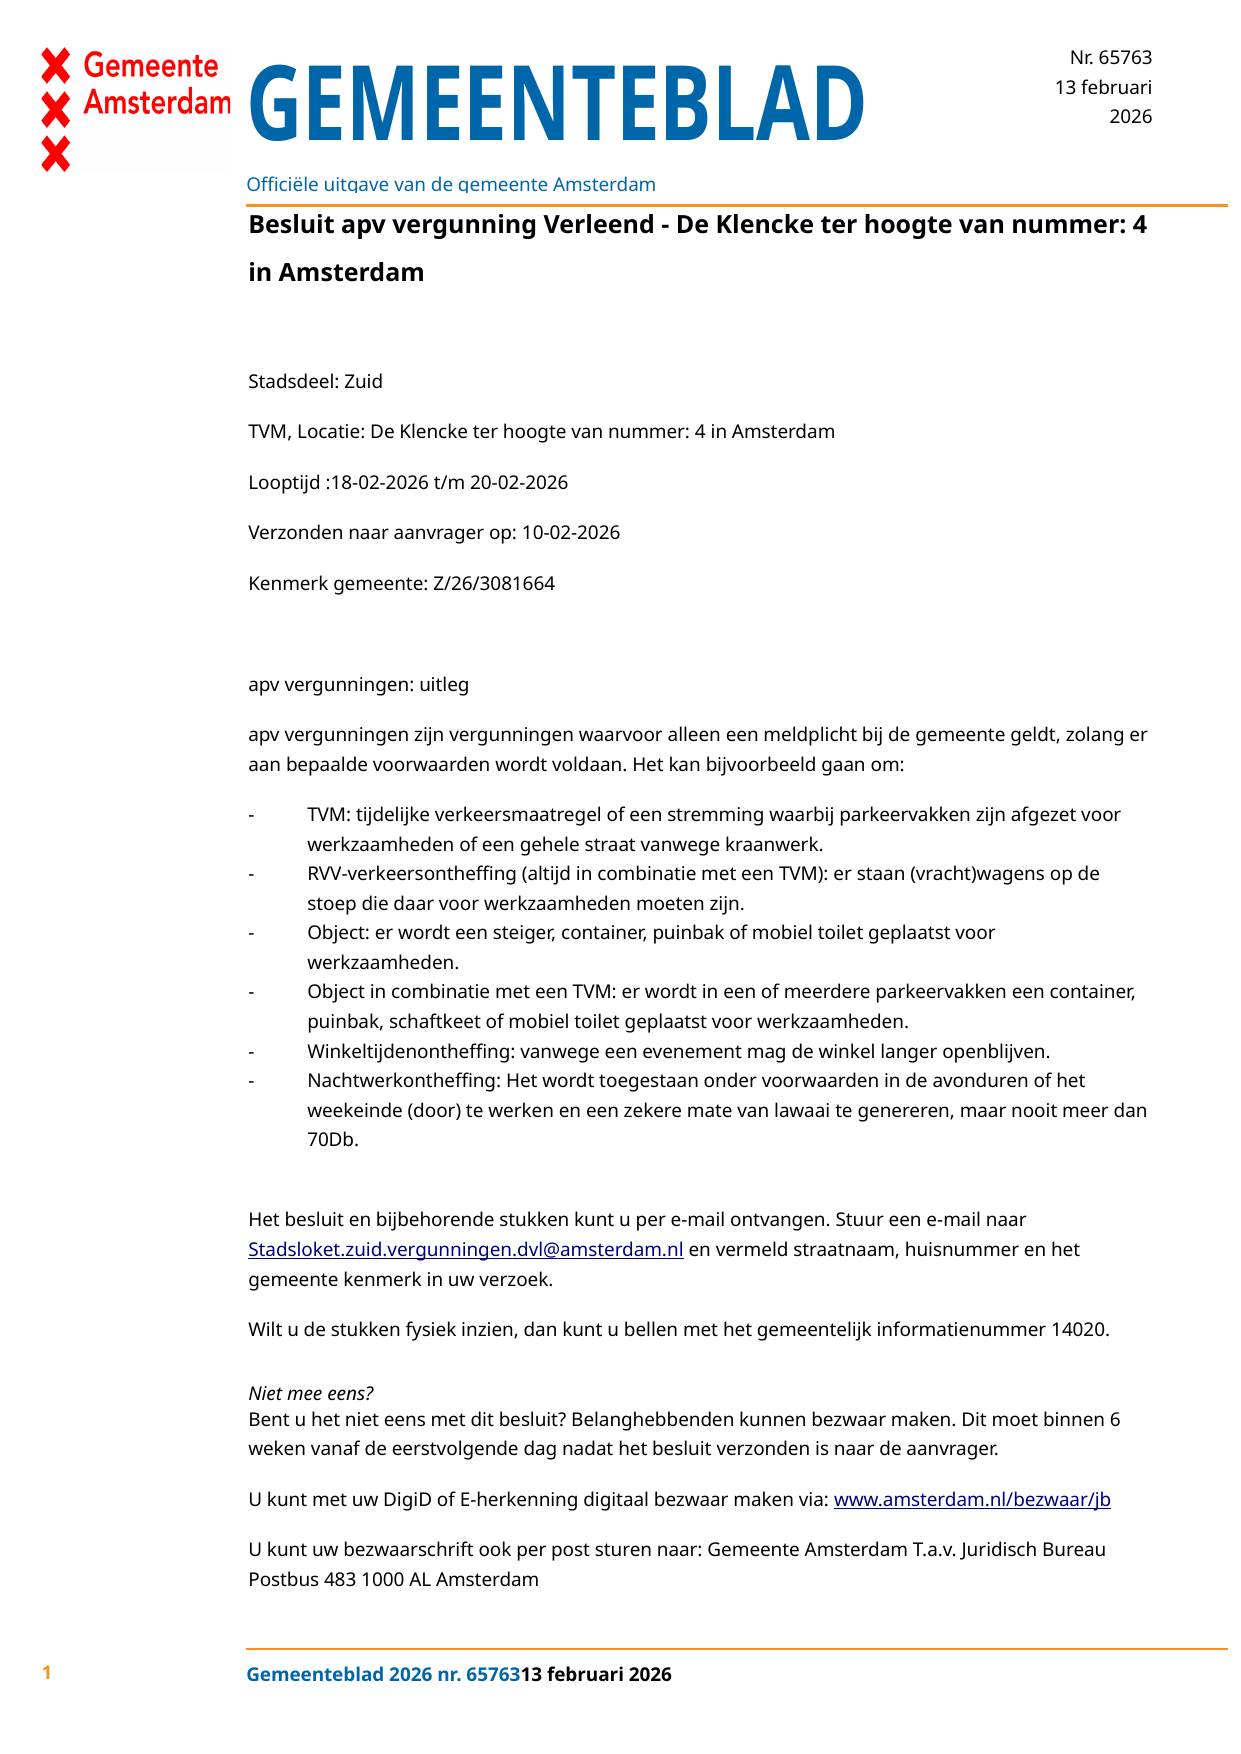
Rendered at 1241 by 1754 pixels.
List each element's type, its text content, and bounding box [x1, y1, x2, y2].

text Kenmerk gemeente: Z/26/3081664 [248, 570, 1152, 596]
text apv vergunningen: uitleg [248, 671, 1152, 697]
text Stadsdeel: Zuid [248, 368, 1152, 394]
text Niet mee eens? [248, 1380, 1152, 1406]
picture [41, 47, 231, 172]
list TVM: tijdelijke verkeersmaatregel of een stremming waarbij parkeervakken zijn afgezet voor werkzaamheden of een gehele straat vanwege kraanwerk. [248, 801, 1152, 857]
text Verzonden naar aanvrager op: 10-02-2026 [248, 519, 1152, 545]
text Besluit apv vergunning Verleend - De Klencke ter hoogte van nummer: 4 in Amsterdam [248, 207, 1152, 288]
text Het besluit en bijbehorende stukken kunt u per e-mail ontvangen. Stuur een e-mail naar Stadsloket.zuid.vergunningen.dvl@amsterdam.nl en vermeld straatnaam, huisnummer en het gemeente kenmerk in uw verzoek. [248, 1207, 1152, 1292]
list Object: er wordt een steiger, container, puinbak of mobiel toilet geplaatst voor werkzaamheden. [248, 919, 1152, 975]
text U kunt met uw DigiD of E-herkenning digitaal bezwaar maken via: www.amsterdam.nl/bezwaar/jb [248, 1486, 1152, 1512]
list Winkeltijdenontheffing: vanwege een evenement mag de winkel langer openblijven. [248, 1038, 1152, 1064]
list RVV-verkeersontheffing (altijd in combinatie met een TVM): er staan (vracht)wagens op de stoep die daar voor werkzaamheden moeten zijn. [248, 860, 1152, 916]
text U kunt uw bezwaarschrift ook per post sturen naar: Gemeente Amsterdam T.a.v. Juridisch Bureau Postbus 483 1000 AL Amsterdam [248, 1536, 1152, 1592]
list Nachtwerkontheffing: Het wordt toegestaan onder voorwaarden in de avonduren of het weekeinde (door) te werken en een zekere mate van lawaai te genereren, maar nooit meer dan 70Db. [248, 1067, 1152, 1152]
text Looptijd :18-02-2026 t/m 20-02-2026 [248, 469, 1152, 495]
text Bent u het niet eens met dit besluit? Belanghebbenden kunnen bezwaar maken. Dit moet binnen 6 weken vanaf de eerstvolgende dag nadat het besluit verzonden is naar de aanvrager. [248, 1406, 1152, 1461]
text apv vergunningen zijn vergunningen waarvoor alleen een meldplicht bij de gemeente geldt, zolang er aan bepaalde voorwaarden wordt voldaan. Het kan bijvoorbeeld gaan om: [248, 721, 1152, 777]
text Wilt u de stukken fysiek inzien, dan kunt u bellen met het gemeentelijk informatienummer 14020. [248, 1316, 1152, 1342]
text TVM, Locatie: De Klencke ter hoogte van nummer: 4 in Amsterdam [248, 419, 1152, 444]
list Object in combinatie met een TVM: er wordt in een of meerdere parkeervakken een container, puinbak, schaftkeet of mobiel toilet geplaatst voor werkzaamheden. [248, 979, 1152, 1034]
